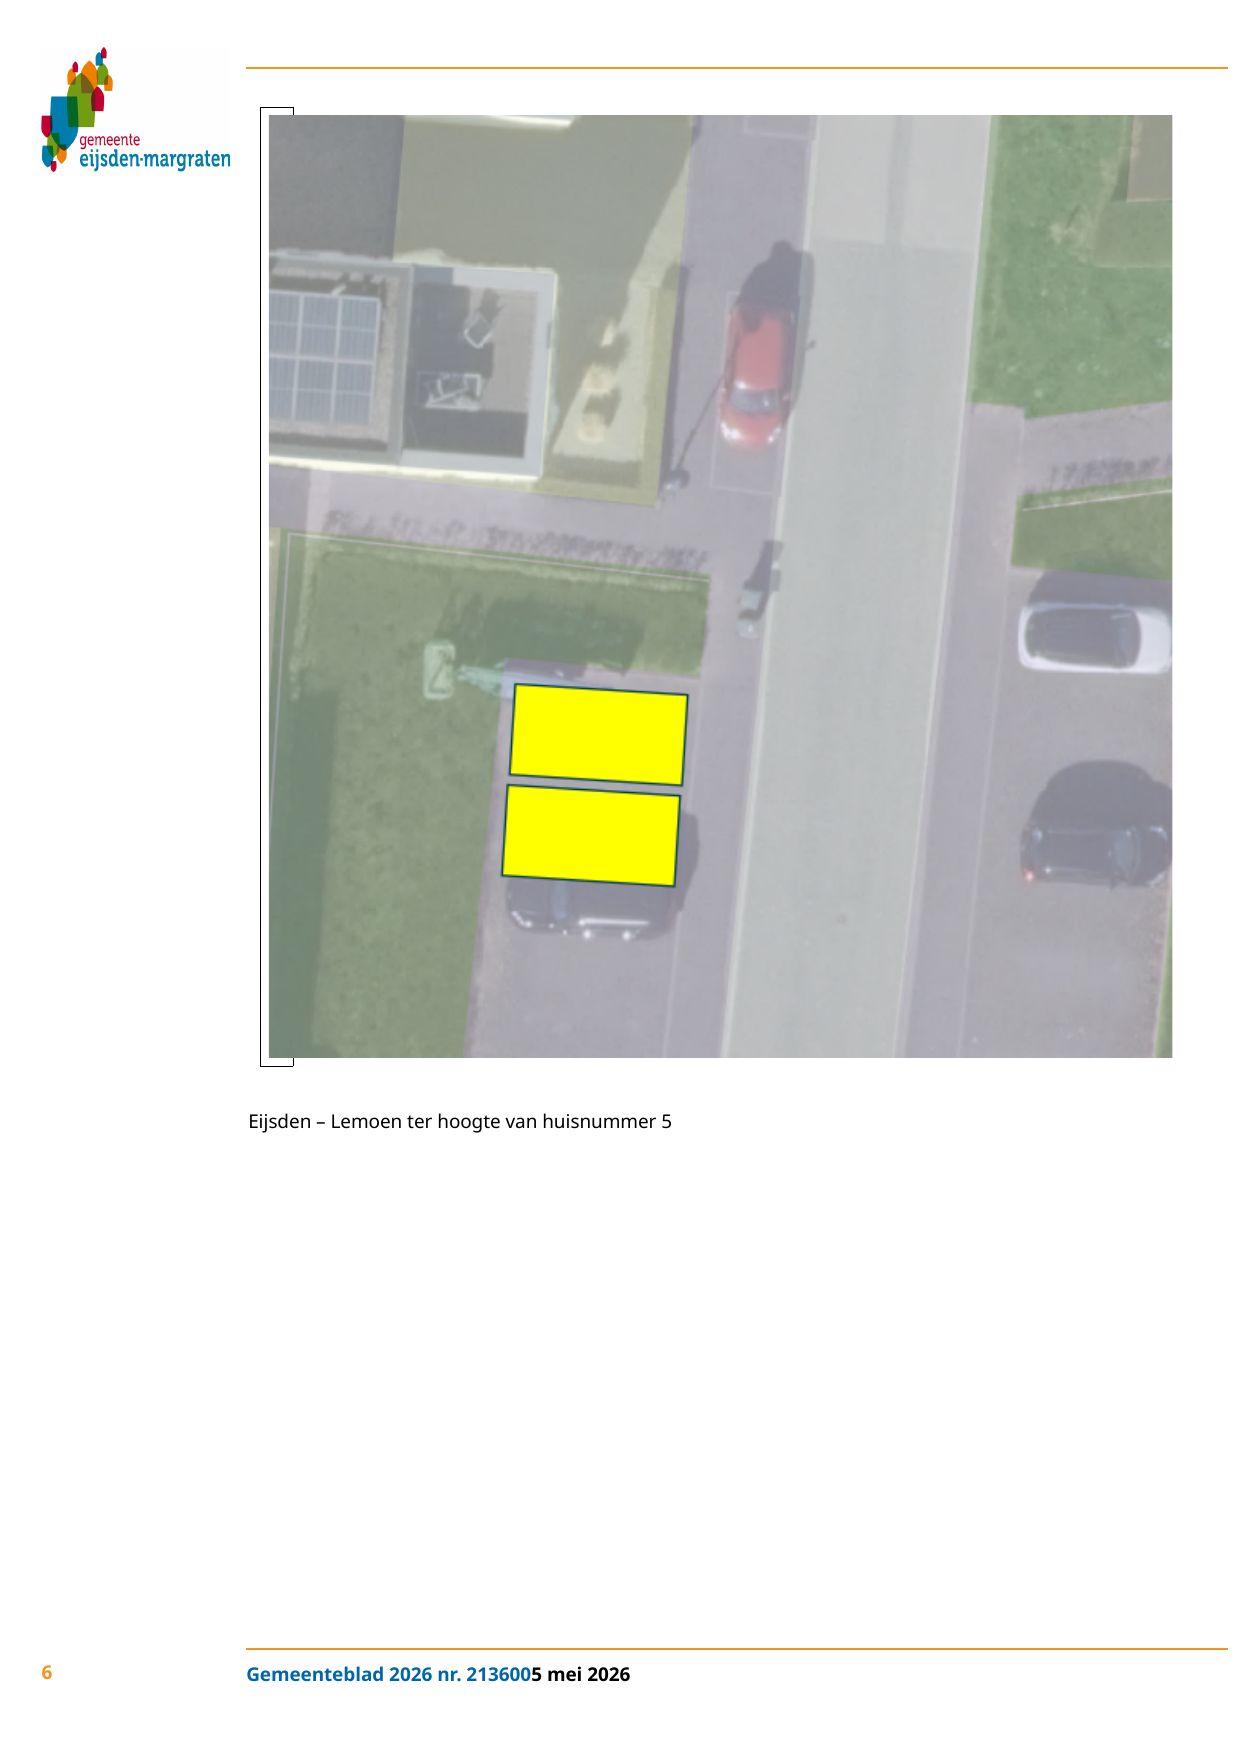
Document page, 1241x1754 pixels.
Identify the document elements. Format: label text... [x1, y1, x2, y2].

picture [268, 115, 1173, 1058]
picture [41, 47, 231, 172]
text Eijsden – Lemoen ter hoogte van huisnummer 5 [248, 1108, 1152, 1134]
